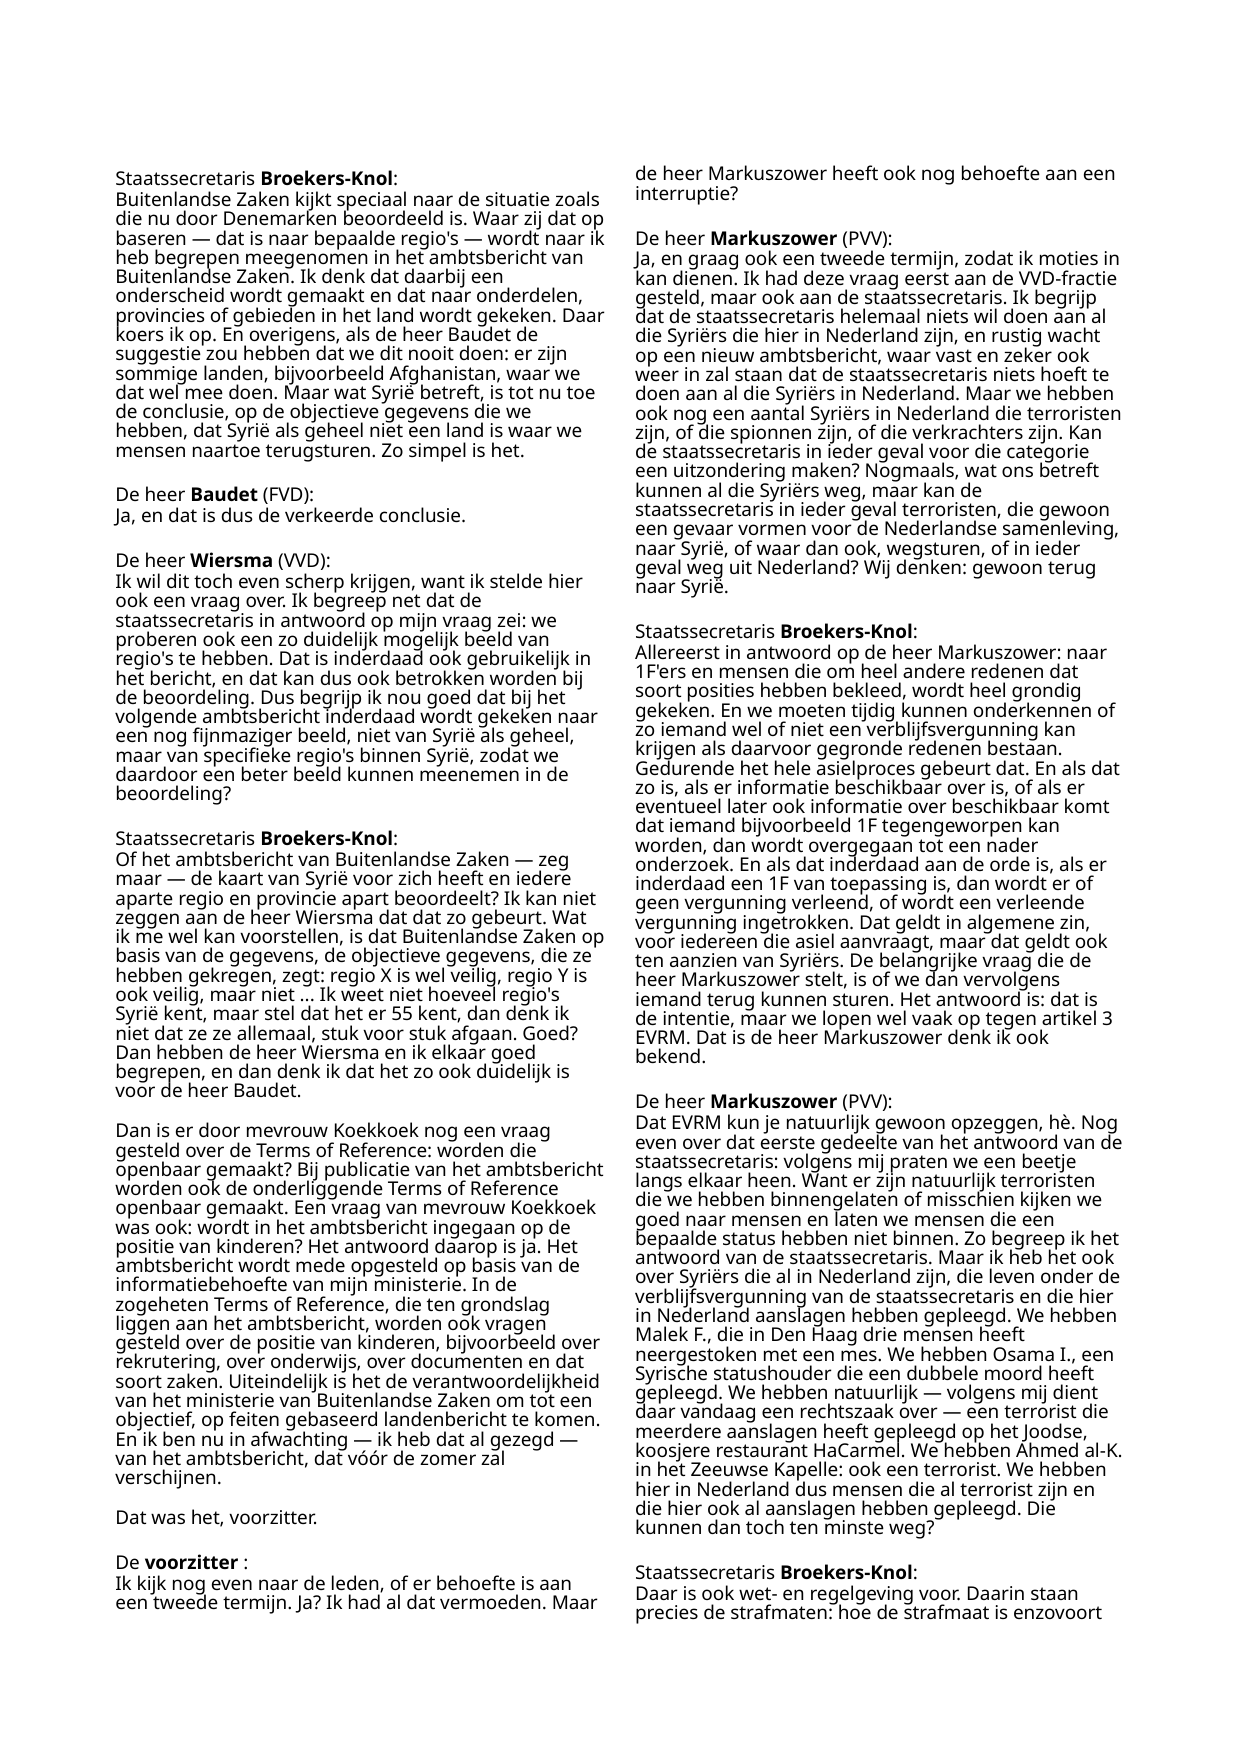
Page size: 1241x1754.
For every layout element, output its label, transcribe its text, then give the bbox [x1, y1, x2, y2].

text Staatssecretaris Broekers-Knol: [635, 1559, 1125, 1585]
text Staatssecretaris Broekers-Knol: [115, 165, 605, 191]
text Staatssecretaris Broekers-Knol: [635, 618, 1125, 644]
text Ik kijk nog even naar de leden, of er behoefte is aan een tweede termijn. Ja? Ik had al dat vermoeden. Maar [115, 1575, 605, 1613]
text Ik wil dit toch even scherp krijgen, want ik stelde hier ook een vraag over. Ik begreep net dat de staatssecretaris in antwoord op mijn vraag zei: we proberen ook een zo duidelijk mogelijk beeld van regio's te hebben. Dat is inderdaad ook gebruikelijk in het bericht, en dat kan dus ook betrokken worden bij de beoordeling. Dus begrijp ik nou goed dat bij het volgende ambtsbericht inderdaad wordt gekeken naar een nog fijnmaziger beeld, niet van Syrië als geheel, maar van specifieke regio's binnen Syrië, zodat we daardoor een beter beeld kunnen meenemen in de beoordeling? [115, 573, 605, 804]
text De heer Markuszower (PVV): [635, 1089, 1125, 1114]
text Ja, en dat is dus de verkeerde conclusie. [115, 507, 605, 527]
text de heer Markuszower heeft ook nog behoefte aan een interruptie? [635, 165, 1125, 204]
text Allereerst in antwoord op de heer Markuszower: naar 1F'ers en mensen die om heel andere redenen dat soort posities hebben bekleed, wordt heel grondig gekeken. En we moeten tijdig kunnen onderkennen of zo iemand wel of niet een verblijfsvergunning kan krijgen als daarvoor gegronde redenen bestaan. Gedurende het hele asielproces gebeurt dat. En als dat zo is, als er informatie beschikbaar over is, of als er eventueel later ook informatie over beschikbaar komt dat iemand bijvoorbeeld 1F tegengeworpen kan worden, dan wordt overgegaan tot een nader onderzoek. En als dat inderdaad aan de orde is, als er inderdaad een 1F van toepassing is, dan wordt er of geen vergunning verleend, of wordt een verleende vergunning ingetrokken. Dat geldt in algemene zin, voor iedereen die asiel aanvraagt, maar dat geldt ook ten aanzien van Syriërs. De belangrijke vraag die de heer Markuszower stelt, is of we dan vervolgens iemand terug kunnen sturen. Het antwoord is: dat is de intentie, maar we lopen wel vaak op tegen artikel 3 EVRM. Dat is de heer Markuszower denk ik ook bekend. [635, 644, 1125, 1068]
text Of het ambtsbericht van Buitenlandse Zaken — zeg maar — de kaart van Syrië voor zich heeft en iedere aparte regio en provincie apart beoordeelt? Ik kan niet zeggen aan de heer Wiersma dat dat zo gebeurt. Wat ik me wel kan voorstellen, is dat Buitenlandse Zaken op basis van de gegevens, de objectieve gegevens, die ze hebben gekregen, zegt: regio X is wel veilig, regio Y is ook veilig, maar niet ... Ik weet niet hoeveel regio's Syrië kent, maar stel dat het er 55 kent, dan denk ik niet dat ze ze allemaal, stuk voor stuk afgaan. Goed? Dan hebben de heer Wiersma en ik elkaar goed begrepen, en dan denk ik dat het zo ook duidelijk is voor de heer Baudet. [115, 851, 605, 1102]
text De heer Wiersma (VVD): [115, 547, 605, 573]
text Dat EVRM kun je natuurlijk gewoon opzeggen, hè. Nog even over dat eerste gedeelte van het antwoord van de staatssecretaris: volgens mij praten we een beetje langs elkaar heen. Want er zijn natuurlijk terroristen die we hebben binnengelaten of misschien kijken we goed naar mensen en laten we mensen die een bepaalde status hebben niet binnen. Zo begreep ik het antwoord van de staatssecretaris. Maar ik heb het ook over Syriërs die al in Nederland zijn, die leven onder de verblijfsvergunning van de staatssecretaris en die hier in Nederland aanslagen hebben gepleegd. We hebben Malek F., die in Den Haag drie mensen heeft neergestoken met een mes. We hebben Osama I., een Syrische statushouder die een dubbele moord heeft gepleegd. We hebben natuurlijk — volgens mij dient daar vandaag een rechtszaak over — een terrorist die meerdere aanslagen heeft gepleegd op het Joodse, koosjere restaurant HaCarmel. We hebben Ahmed al-K. in het Zeeuwse Kapelle: ook een terrorist. We hebben hier in Nederland dus mensen die al terrorist zijn en die hier ook al aanslagen hebben gepleegd. Die kunnen dan toch ten minste weg? [635, 1114, 1125, 1538]
text De voorzitter : [115, 1549, 605, 1575]
text Ja, en graag ook een tweede termijn, zodat ik moties in kan dienen. Ik had deze vraag eerst aan de VVD-fractie gesteld, maar ook aan de staatssecretaris. Ik begrijp dat de staatssecretaris helemaal niets wil doen aan al die Syriërs die hier in Nederland zijn, en rustig wacht op een nieuw ambtsbericht, waar vast en zeker ook weer in zal staan dat de staatssecretaris niets hoeft te doen aan al die Syriërs in Nederland. Maar we hebben ook nog een aantal Syriërs in Nederland die terroristen zijn, of die spionnen zijn, of die verkrachters zijn. Kan de staatssecretaris in ieder geval voor die categorie een uitzondering maken? Nogmaals, wat ons betreft kunnen al die Syriërs weg, maar kan de staatssecretaris in ieder geval terroristen, die gewoon een gevaar vormen voor de Nederlandse samenleving, naar Syrië, of waar dan ook, wegsturen, of in ieder geval weg uit Nederland? Wij denken: gewoon terug naar Syrië. [635, 250, 1125, 597]
text Buitenlandse Zaken kijkt speciaal naar de situatie zoals die nu door Denemarken beoordeeld is. Waar zij dat op baseren — dat is naar bepaalde regio's — wordt naar ik heb begrepen meegenomen in het ambtsbericht van Buitenlandse Zaken. Ik denk dat daarbij een onderscheid wordt gemaakt en dat naar onderdelen, provincies of gebieden in het land wordt gekeken. Daar koers ik op. En overigens, als de heer Baudet de suggestie zou hebben dat we dit nooit doen: er zijn sommige landen, bijvoorbeeld Afghanistan, waar we dat wel mee doen. Maar wat Syrië betreft, is tot nu toe de conclusie, op de objectieve gegevens die we hebben, dat Syrië als geheel niet een land is waar we mensen naartoe terugsturen. Zo simpel is het. [115, 191, 605, 461]
text Daar is ook wet- en regelgeving voor. Daarin staan precies de strafmaten: hoe de strafmaat is enzovoort [635, 1585, 1125, 1623]
text De heer Baudet (FVD): [115, 482, 605, 507]
text Dan is er door mevrouw Koekkoek nog een vraag gesteld over de Terms of Reference: worden die openbaar gemaakt? Bij publicatie van het ambtsbericht worden ook de onderliggende Terms of Reference openbaar gemaakt. Een vraag van mevrouw Koekkoek was ook: wordt in het ambtsbericht ingegaan op de positie van kinderen? Het antwoord daarop is ja. Het ambtsbericht wordt mede opgesteld op basis van de informatiebehoefte van mijn ministerie. In de zogeheten Terms of Reference, die ten grondslag liggen aan het ambtsbericht, worden ook vragen gesteld over de positie van kinderen, bijvoorbeeld over rekrutering, over onderwijs, over documenten en dat soort zaken. Uiteindelijk is het de verantwoordelijkheid van het ministerie van Buitenlandse Zaken om tot een objectief, op feiten gebaseerd landenbericht te komen. En ik ben nu in afwachting — ik heb dat al gezegd — van het ambtsbericht, dat vóór de zomer zal verschijnen. [115, 1122, 605, 1488]
text Staatssecretaris Broekers-Knol: [115, 825, 605, 851]
text De heer Markuszower (PVV): [635, 225, 1125, 250]
text Dat was het, voorzitter. [115, 1509, 605, 1528]
